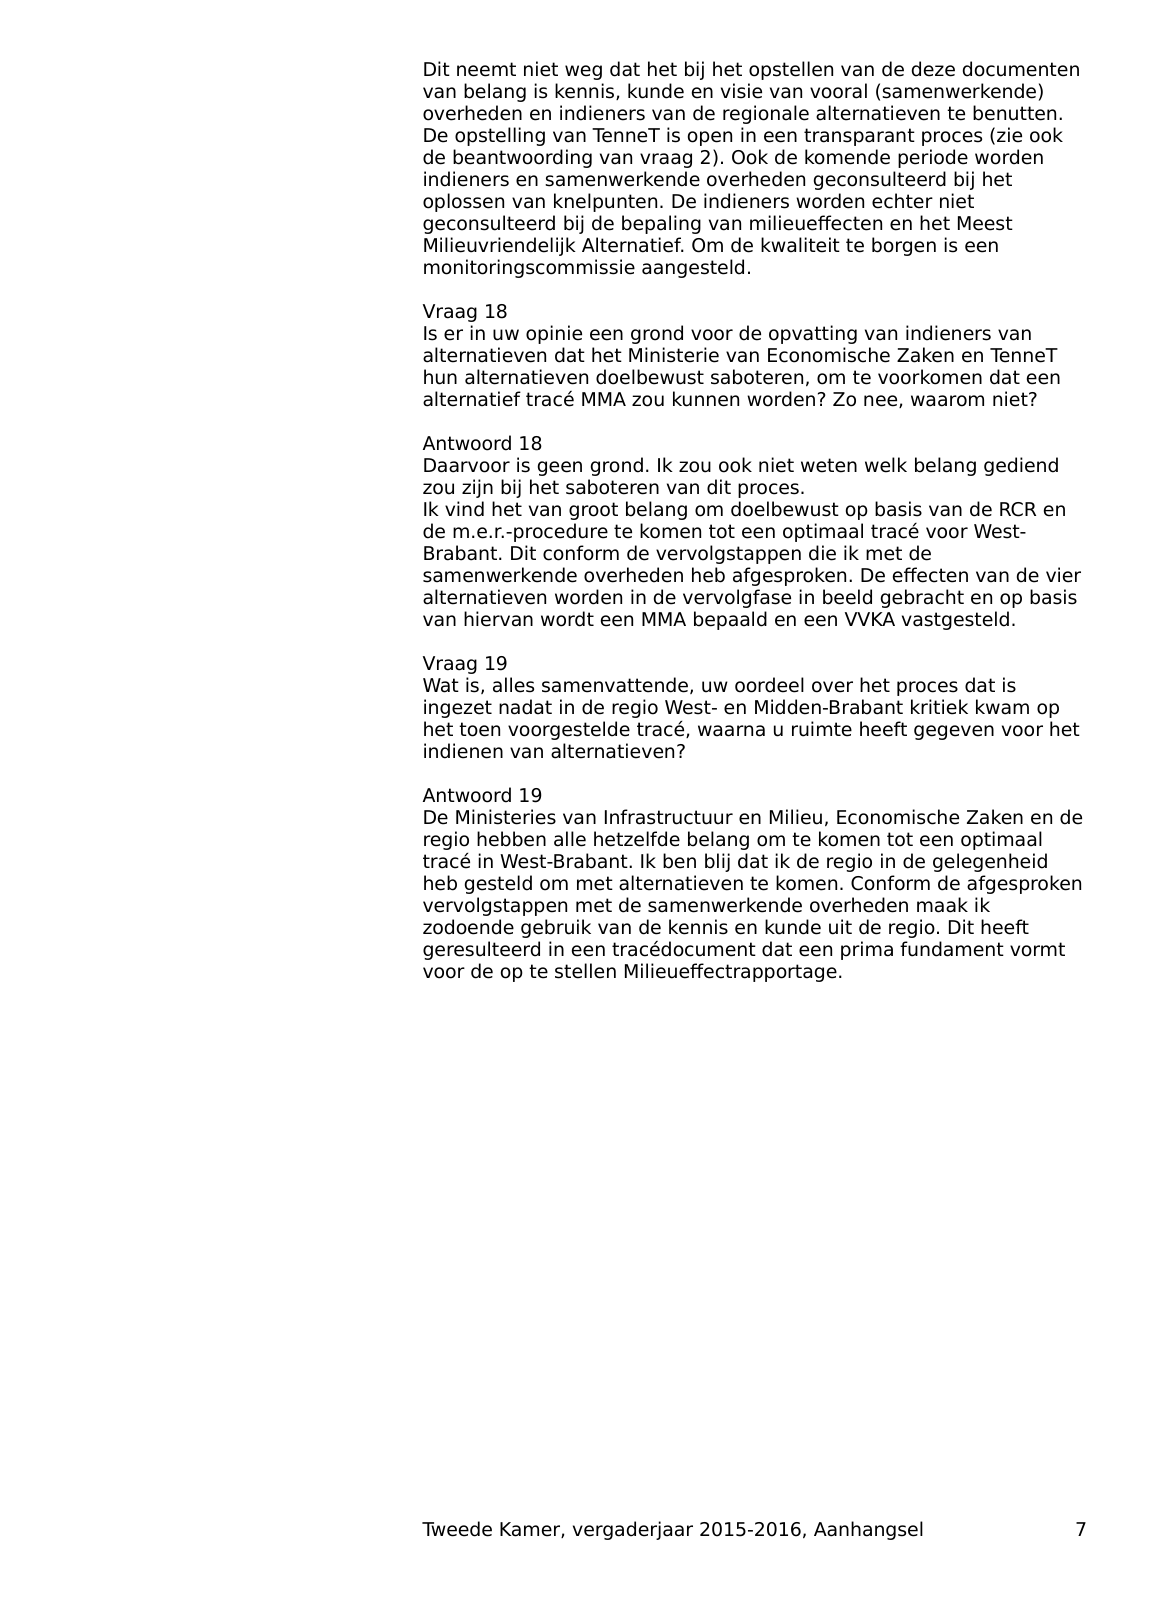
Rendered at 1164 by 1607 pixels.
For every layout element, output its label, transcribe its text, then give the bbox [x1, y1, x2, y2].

text Is er in uw opinie een grond voor de opvatting van indieners van alternatieven dat het Ministerie van Economische Zaken en TenneT hun alternatieven doelbewust saboteren, om te voorkomen dat een alternatief tracé MMA zou kunnen worden? Zo nee, waarom niet? [422, 323, 1087, 411]
text Wat is, alles samenvattende, uw oordeel over het proces dat is ingezet nadat in de regio West- en Midden-Brabant kritiek kwam op het toen voorgestelde tracé, waarna u ruimte heeft gegeven voor het indienen van alternatieven? [422, 675, 1087, 763]
text Antwoord 19 [422, 785, 1087, 807]
text De Ministeries van Infrastructuur en Milieu, Economische Zaken en de regio hebben alle hetzelfde belang om te komen tot een optimaal tracé in West-Brabant. Ik ben blij dat ik de regio in de gelegenheid heb gesteld om met alternatieven te komen. Conform de afgesproken vervolgstappen met de samenwerkende overheden maak ik zodoende gebruik van de kennis en kunde uit de regio. Dit heeft geresulteerd in een tracédocument dat een prima fundament vormt voor de op te stellen Milieueffectrapportage. [422, 807, 1087, 983]
text Vraag 19 [422, 653, 1087, 675]
text Antwoord 18 [422, 433, 1087, 455]
text Vraag 18 [422, 301, 1087, 323]
text Daarvoor is geen grond. Ik zou ook niet weten welk belang gediend zou zijn bij het saboteren van dit proces. [422, 455, 1087, 499]
text Ik vind het van groot belang om doelbewust op basis van de RCR en de m.e.r.-procedure te komen tot een optimaal tracé voor West-Brabant. Dit conform de vervolgstappen die ik met de samenwerkende overheden heb afgesproken. De effecten van de vier alternatieven worden in de vervolgfase in beeld gebracht en op basis van hiervan wordt een MMA bepaald en een VVKA vastgesteld. [422, 499, 1087, 631]
text Dit neemt niet weg dat het bij het opstellen van de deze documenten van belang is kennis, kunde en visie van vooral (samenwerkende) overheden en indieners van de regionale alternatieven te benutten. [422, 59, 1087, 125]
text De opstelling van TenneT is open in een transparant proces (zie ook de beantwoording van vraag 2). Ook de komende periode worden indieners en samenwerkende overheden geconsulteerd bij het oplossen van knelpunten. De indieners worden echter niet geconsulteerd bij de bepaling van milieueffecten en het Meest Milieuvriendelijk Alternatief. Om de kwaliteit te borgen is een monitoringscommissie aangesteld. [422, 125, 1087, 279]
